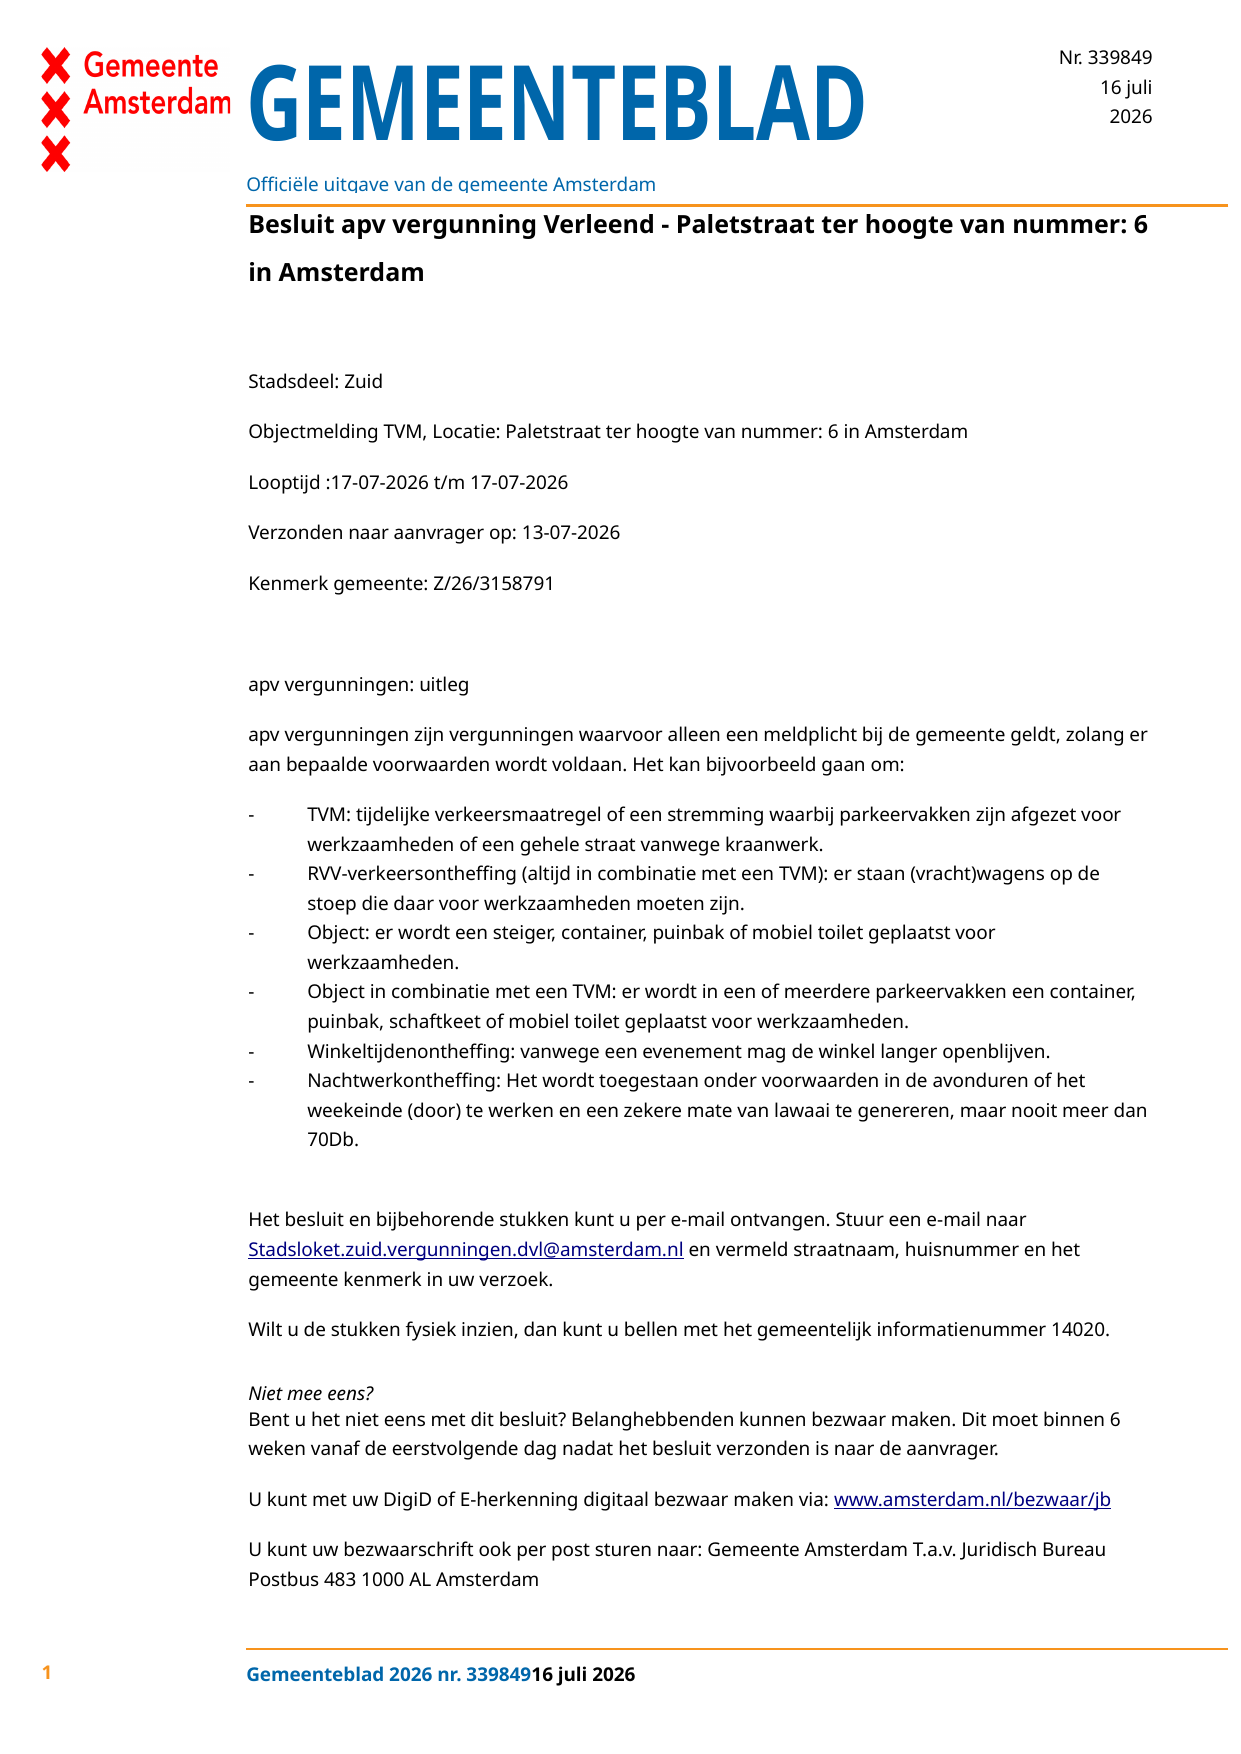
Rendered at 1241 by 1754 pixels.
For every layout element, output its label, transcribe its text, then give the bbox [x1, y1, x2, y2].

text Niet mee eens? [248, 1380, 1152, 1406]
text Wilt u de stukken fysiek inzien, dan kunt u bellen met het gemeentelijk informatienummer 14020. [248, 1316, 1152, 1342]
list Object: er wordt een steiger, container, puinbak of mobiel toilet geplaatst voor werkzaamheden. [248, 919, 1152, 975]
text Het besluit en bijbehorende stukken kunt u per e-mail ontvangen. Stuur een e-mail naar Stadsloket.zuid.vergunningen.dvl@amsterdam.nl en vermeld straatnaam, huisnummer en het gemeente kenmerk in uw verzoek. [248, 1207, 1152, 1292]
text U kunt uw bezwaarschrift ook per post sturen naar: Gemeente Amsterdam T.a.v. Juridisch Bureau Postbus 483 1000 AL Amsterdam [248, 1536, 1152, 1592]
text Objectmelding TVM, Locatie: Paletstraat ter hoogte van nummer: 6 in Amsterdam [248, 419, 1152, 444]
text Verzonden naar aanvrager op: 13-07-2026 [248, 519, 1152, 545]
text Stadsdeel: Zuid [248, 368, 1152, 394]
text apv vergunningen: uitleg [248, 671, 1152, 697]
text Looptijd :17-07-2026 t/m 17-07-2026 [248, 469, 1152, 495]
list Winkeltijdenontheffing: vanwege een evenement mag de winkel langer openblijven. [248, 1038, 1152, 1064]
picture [41, 47, 231, 172]
list Object in combinatie met een TVM: er wordt in een of meerdere parkeervakken een container, puinbak, schaftkeet of mobiel toilet geplaatst voor werkzaamheden. [248, 979, 1152, 1034]
list TVM: tijdelijke verkeersmaatregel of een stremming waarbij parkeervakken zijn afgezet voor werkzaamheden of een gehele straat vanwege kraanwerk. [248, 801, 1152, 857]
text Bent u het niet eens met dit besluit? Belanghebbenden kunnen bezwaar maken. Dit moet binnen 6 weken vanaf de eerstvolgende dag nadat het besluit verzonden is naar de aanvrager. [248, 1406, 1152, 1461]
text Besluit apv vergunning Verleend - Paletstraat ter hoogte van nummer: 6 in Amsterdam [248, 207, 1152, 288]
text U kunt met uw DigiD of E-herkenning digitaal bezwaar maken via: www.amsterdam.nl/bezwaar/jb [248, 1486, 1152, 1512]
list Nachtwerkontheffing: Het wordt toegestaan onder voorwaarden in de avonduren of het weekeinde (door) te werken en een zekere mate van lawaai te genereren, maar nooit meer dan 70Db. [248, 1067, 1152, 1152]
list RVV-verkeersontheffing (altijd in combinatie met een TVM): er staan (vracht)wagens op de stoep die daar voor werkzaamheden moeten zijn. [248, 860, 1152, 916]
text apv vergunningen zijn vergunningen waarvoor alleen een meldplicht bij de gemeente geldt, zolang er aan bepaalde voorwaarden wordt voldaan. Het kan bijvoorbeeld gaan om: [248, 721, 1152, 777]
text Kenmerk gemeente: Z/26/3158791 [248, 570, 1152, 596]
